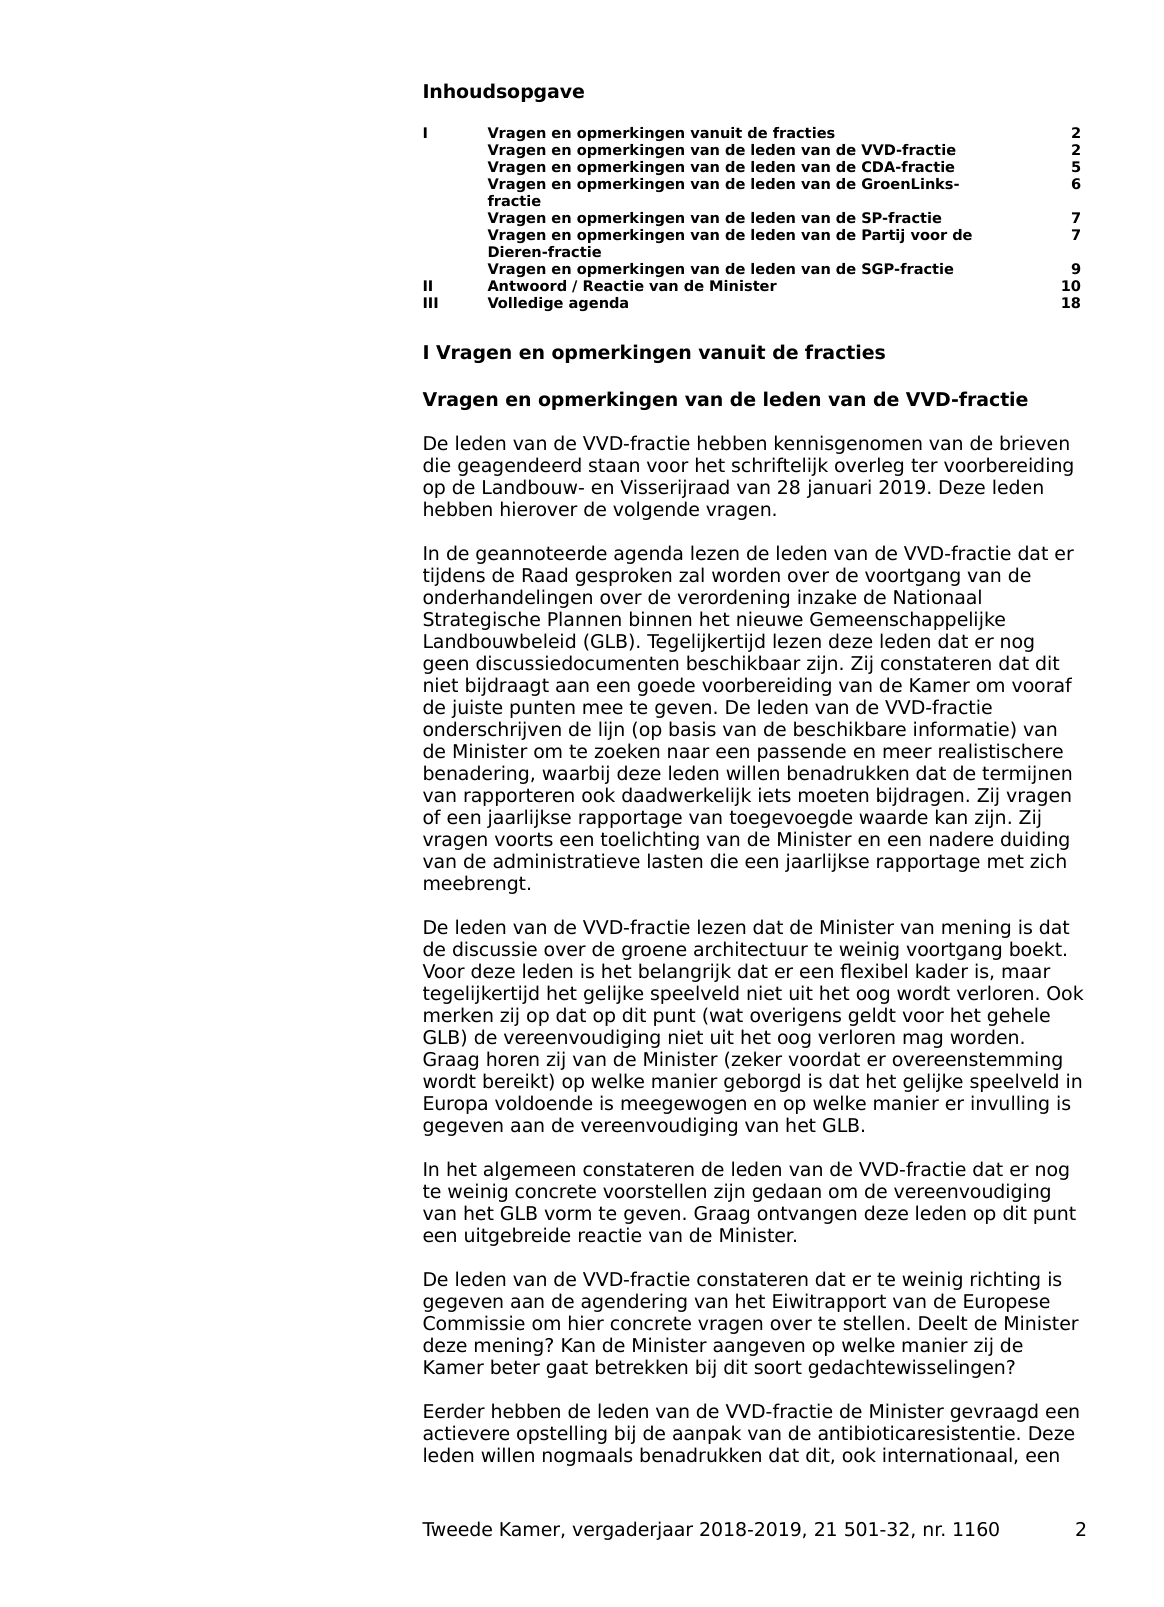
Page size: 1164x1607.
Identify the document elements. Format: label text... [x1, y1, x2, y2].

table_cell Antwoord / Reactie van de Minister [481, 278, 1013, 295]
table_cell Vragen en opmerkingen van de leden van de VVD-fractie [481, 142, 1013, 159]
text De leden van de VVD-fractie lezen dat de Minister van mening is dat de discussie over de groene architectuur te weinig voortgang boekt. Voor deze leden is het belangrijk dat er een flexibel kader is, maar tegelijkertijd het gelijke speelveld niet uit het oog wordt verloren. Ook merken zij op dat op dit punt (wat overigens geldt voor het gehele GLB) de vereenvoudiging niet uit het oog verloren mag worden. Graag horen zij van de Minister (zeker voordat er overeenstemming wordt bereikt) op welke manier geborgd is dat het gelijke speelveld in Europa voldoende is meegewogen en op welke manier er invulling is gegeven aan de vereenvoudiging van het GLB. [422, 917, 1087, 1137]
table_cell 7 [1013, 227, 1087, 261]
table_cell Volledige agenda [481, 295, 1013, 312]
table_cell [422, 227, 481, 261]
table_cell Vragen en opmerkingen van de leden van de SP-fractie [481, 210, 1013, 227]
table_cell Vragen en opmerkingen van de leden van de CDA-fractie [481, 159, 1013, 176]
table_cell 5 [1013, 159, 1087, 176]
table_cell 10 [1013, 278, 1087, 295]
table_cell [422, 176, 481, 210]
text De leden van de VVD-fractie hebben kennisgenomen van de brieven die geagendeerd staan voor het schriftelijk overleg ter voorbereiding op de Landbouw- en Visserijraad van 28 januari 2019. Deze leden hebben hierover de volgende vragen. [422, 433, 1087, 521]
text In de geannoteerde agenda lezen de leden van de VVD-fractie dat er tijdens de Raad gesproken zal worden over de voortgang van de onderhandelingen over de verordening inzake de Nationaal Strategische Plannen binnen het nieuwe Gemeenschappelijke Landbouwbeleid (GLB). Tegelijkertijd lezen deze leden dat er nog geen discussiedocumenten beschikbaar zijn. Zij constateren dat dit niet bijdraagt aan een goede voorbereiding van de Kamer om vooraf de juiste punten mee te geven. De leden van de VVD-fractie onderschrijven de lijn (op basis van de beschikbare informatie) van de Minister om te zoeken naar een passende en meer realistischere benadering, waarbij deze leden willen benadrukken dat de termijnen van rapporteren ook daadwerkelijk iets moeten bijdragen. Zij vragen of een jaarlijkse rapportage van toegevoegde waarde kan zijn. Zij vragen voorts een toelichting van de Minister en een nadere duiding van de administratieve lasten die een jaarlijkse rapportage met zich meebrengt. [422, 543, 1087, 895]
table_cell Vragen en opmerkingen van de leden van de Partij voor de Dieren-fractie [481, 227, 1013, 261]
text De leden van de VVD-fractie constateren dat er te weinig richting is gegeven aan de agendering van het Eiwitrapport van de Europese Commissie om hier concrete vragen over te stellen. Deelt de Minister deze mening? Kan de Minister aangeven op welke manier zij de Kamer beter gaat betrekken bij dit soort gedachtewisselingen? [422, 1269, 1087, 1379]
table_cell [422, 142, 481, 159]
table_cell Vragen en opmerkingen van de leden van de SGP-fractie [481, 261, 1013, 278]
table_cell 18 [1013, 295, 1087, 312]
text In het algemeen constateren de leden van de VVD-fractie dat er nog te weinig concrete voorstellen zijn gedaan om de vereenvoudiging van het GLB vorm te geven. Graag ontvangen deze leden op dit punt een uitgebreide reactie van de Minister. [422, 1159, 1087, 1247]
table_cell 9 [1013, 261, 1087, 278]
table_cell II [422, 278, 481, 295]
table_cell [422, 159, 481, 176]
subtitle Vragen en opmerkingen van de leden van de VVD-fractie [422, 389, 1087, 411]
table_cell 2 [1013, 142, 1087, 159]
table_header 2 [1013, 125, 1087, 142]
table_cell Vragen en opmerkingen van de leden van de GroenLinks-fractie [481, 176, 1013, 210]
table_cell 6 [1013, 176, 1087, 210]
subtitle I Vragen en opmerkingen vanuit de fracties [422, 342, 1087, 364]
table_cell 7 [1013, 210, 1087, 227]
subtitle Inhoudsopgave [422, 81, 1087, 103]
table_cell III [422, 295, 481, 312]
table_cell [422, 210, 481, 227]
table_header Vragen en opmerkingen vanuit de fracties [481, 125, 1013, 142]
table_cell [422, 261, 481, 278]
table_header I [422, 125, 481, 142]
text Eerder hebben de leden van de VVD-fractie de Minister gevraagd een actievere opstelling bij de aanpak van de antibioticaresistentie. Deze leden willen nogmaals benadrukken dat dit, ook internationaal, een [422, 1401, 1087, 1467]
